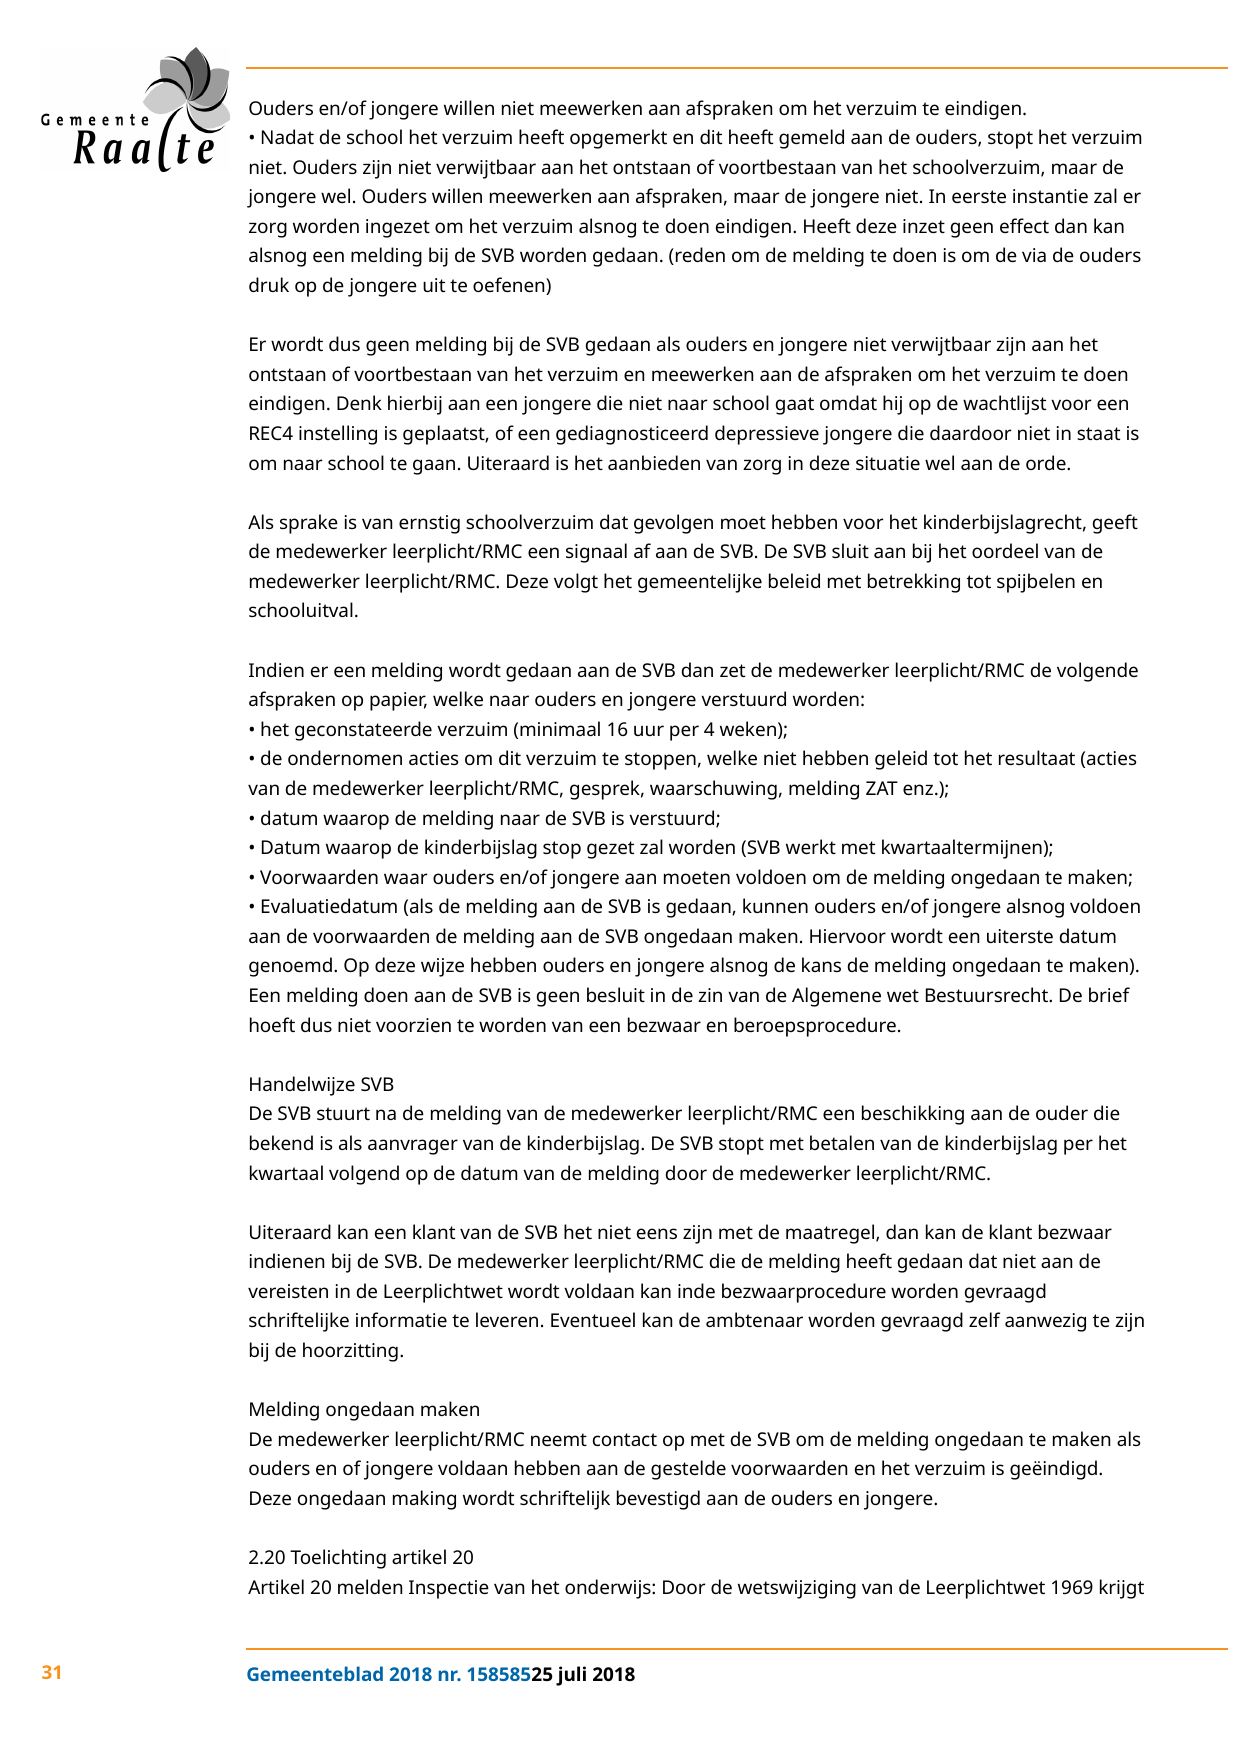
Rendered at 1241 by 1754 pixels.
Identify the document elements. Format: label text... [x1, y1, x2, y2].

picture [41, 47, 231, 172]
text • Nadat de school het verzuim heeft opgemerkt en dit heeft gemeld aan de ouders, stopt het verzuim niet. Ouders zijn niet verwijtbaar aan het ontstaan of voortbestaan van het schoolverzuim, maar de jongere wel. Ouders willen meewerken aan afspraken, maar de jongere niet. In eerste instantie zal er zorg worden ingezet om het verzuim alsnog te doen eindigen. Heeft deze inzet geen effect dan kan alsnog een melding bij de SVB worden gedaan. (reden om de melding te doen is om de via de ouders druk op de jongere uit te oefenen) [248, 124, 1152, 298]
text Als sprake is van ernstig schoolverzuim dat gevolgen moet hebben voor het kinderbijslagrecht, geeft de medewerker leerplicht/RMC een signaal af aan de SVB. De SVB sluit aan bij het oordeel van de medewerker leerplicht/RMC. Deze volgt het gemeentelijke beleid met betrekking tot spijbelen en schooluitval. [248, 509, 1152, 623]
text 2.20 Toelichting artikel 20 [248, 1544, 1152, 1570]
text • de ondernomen acties om dit verzuim te stoppen, welke niet hebben geleid tot het resultaat (acties van de medewerker leerplicht/RMC, gesprek, waarschuwing, melding ZAT enz.); [248, 746, 1152, 801]
text • Voorwaarden waar ouders en/of jongere aan moeten voldoen om de melding ongedaan te maken; [248, 864, 1152, 890]
text Ouders en/of jongere willen niet meewerken aan afspraken om het verzuim te eindigen. [248, 95, 1152, 121]
text Artikel 20 melden Inspectie van het onderwijs: Door de wetswijziging van de Leerplichtwet 1969 krijgt [248, 1574, 1152, 1600]
text Uiteraard kan een klant van de SVB het niet eens zijn met de maatregel, dan kan de klant bezwaar indienen bij de SVB. De medewerker leerplicht/RMC die de melding heeft gedaan dat niet aan de vereisten in de Leerplichtwet wordt voldaan kan inde bezwaarprocedure worden gevraagd schriftelijke informatie te leveren. Eventueel kan de ambtenaar worden gevraagd zelf aanwezig te zijn bij de hoorzitting. [248, 1219, 1152, 1363]
text De SVB stuurt na de melding van de medewerker leerplicht/RMC een beschikking aan de ouder die bekend is als aanvrager van de kinderbijslag. De SVB stopt met betalen van de kinderbijslag per het kwartaal volgend op de datum van de melding door de medewerker leerplicht/RMC. [248, 1101, 1152, 1186]
text • Evaluatiedatum (als de melding aan de SVB is gedaan, kunnen ouders en/of jongere alsnog voldoen aan de voorwaarden de melding aan de SVB ongedaan maken. Hiervoor wordt een uiterste datum genoemd. Op deze wijze hebben ouders en jongere alsnog de kans de melding ongedaan te maken). [248, 893, 1152, 978]
text Er wordt dus geen melding bij de SVB gedaan als ouders en jongere niet verwijtbaar zijn aan het ontstaan of voortbestaan van het verzuim en meewerken aan de afspraken om het verzuim te doen eindigen. Denk hierbij aan een jongere die niet naar school gaat omdat hij op de wachtlijst voor een REC4 instelling is geplaatst, of een gediagnosticeerd depressieve jongere die daardoor niet in staat is om naar school te gaan. Uiteraard is het aanbieden van zorg in deze situatie wel aan de orde. [248, 331, 1152, 476]
text • het geconstateerde verzuim (minimaal 16 uur per 4 weken); [248, 716, 1152, 742]
text Handelwijze SVB [248, 1071, 1152, 1097]
text • datum waarop de melding naar de SVB is verstuurd; [248, 805, 1152, 831]
text • Datum waarop de kinderbijslag stop gezet zal worden (SVB werkt met kwartaaltermijnen); [248, 834, 1152, 860]
text Melding ongedaan maken [248, 1396, 1152, 1422]
text Een melding doen aan de SVB is geen besluit in de zin van de Algemene wet Bestuursrecht. De brief hoeft dus niet voorzien te worden van een bezwaar en beroepsprocedure. [248, 982, 1152, 1038]
text Indien er een melding wordt gedaan aan de SVB dan zet de medewerker leerplicht/RMC de volgende afspraken op papier, welke naar ouders en jongere verstuurd worden: [248, 657, 1152, 712]
text De medewerker leerplicht/RMC neemt contact op met de SVB om de melding ongedaan te maken als ouders en of jongere voldaan hebben aan de gestelde voorwaarden en het verzuim is geëindigd. Deze ongedaan making wordt schriftelijk bevestigd aan de ouders en jongere. [248, 1426, 1152, 1511]
